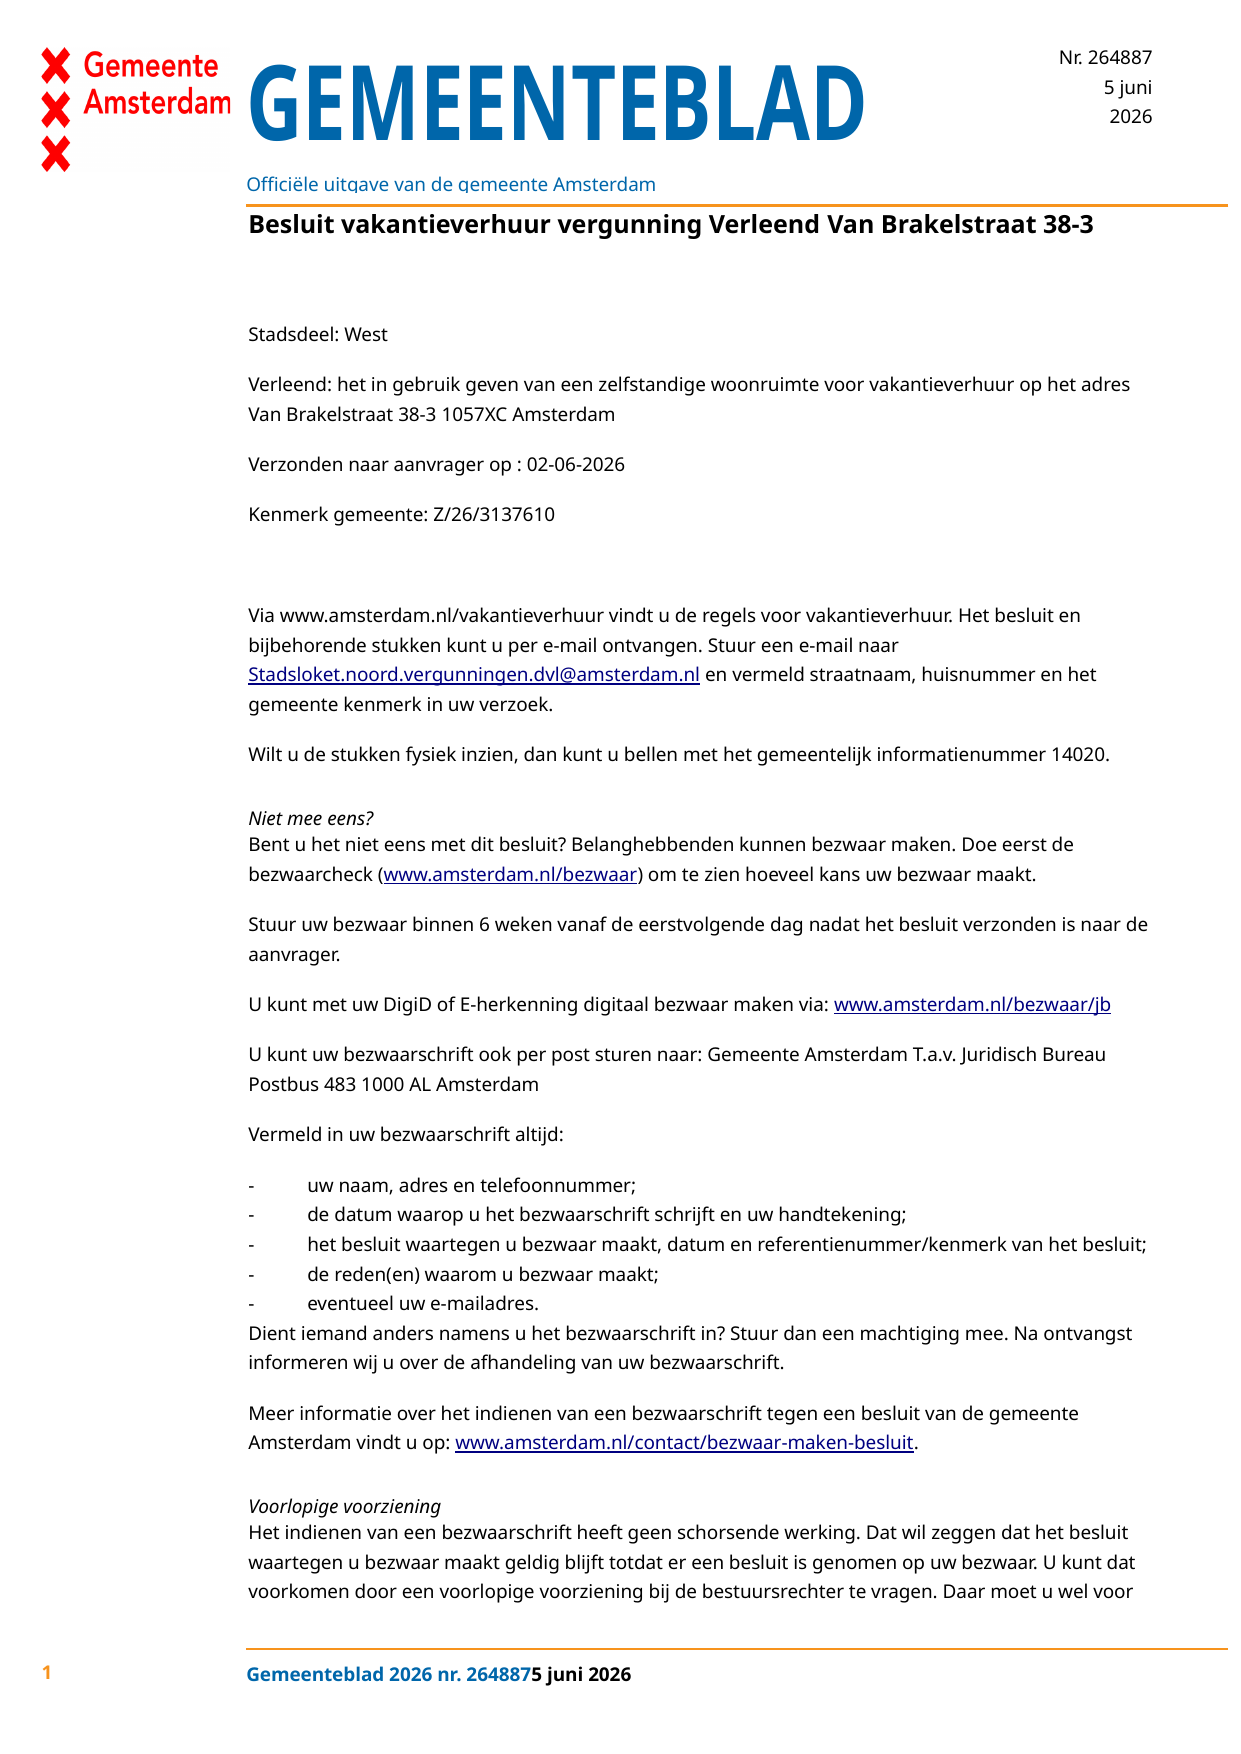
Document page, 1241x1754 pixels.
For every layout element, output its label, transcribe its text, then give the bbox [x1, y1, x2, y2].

text Besluit vakantieverhuur vergunning Verleend Van Brakelstraat 38-3 [248, 207, 1152, 241]
list uw naam, adres en telefoonnummer; [248, 1172, 1152, 1198]
list eventueel uw e-mailadres. [248, 1290, 1152, 1316]
text Verleend: het in gebruik geven van een zelfstandige woonruimte voor vakantieverhuur op het adres Van Brakelstraat 38-3 1057XC Amsterdam [248, 371, 1152, 426]
list de datum waarop u het bezwaarschrift schrijft en uw handtekening; [248, 1202, 1152, 1227]
text Stuur uw bezwaar binnen 6 weken vanaf de eerstvolgende dag nadat het besluit verzonden is naar de aanvrager. [248, 911, 1152, 967]
text Via www.amsterdam.nl/vakantieverhuur vindt u de regels voor vakantieverhuur. Het besluit en bijbehorende stukken kunt u per e-mail ontvangen. Stuur een e-mail naar Stadsloket.noord.vergunningen.dvl@amsterdam.nl en vermeld straatnaam, huisnummer en het gemeente kenmerk in uw verzoek. [248, 602, 1152, 717]
text Voorlopige voorziening [248, 1493, 1152, 1519]
text Dient iemand anders namens u het bezwaarschrift in? Stuur dan een machtiging mee. Na ontvangst informeren wij u over de afhandeling van uw bezwaarschrift. [248, 1320, 1152, 1375]
text Meer informatie over het indienen van een bezwaarschrift tegen een besluit van de gemeente Amsterdam vindt u op: www.amsterdam.nl/contact/bezwaar-maken-besluit. [248, 1400, 1152, 1455]
text Verzonden naar aanvrager op : 02-06-2026 [248, 451, 1152, 477]
text U kunt uw bezwaarschrift ook per post sturen naar: Gemeente Amsterdam T.a.v. Juridisch Bureau Postbus 483 1000 AL Amsterdam [248, 1042, 1152, 1097]
text Kenmerk gemeente: Z/26/3137610 [248, 502, 1152, 527]
text Het indienen van een bezwaarschrift heeft geen schorsende werking. Dat wil zeggen dat het besluit waartegen u bezwaar maakt geldig blijft totdat er een besluit is genomen op uw bezwaar. U kunt dat voorkomen door een voorlopige voorziening bij de bestuursrechter te vragen. Daar moet u wel voor [248, 1519, 1152, 1604]
text Niet mee eens? [248, 806, 1152, 831]
list het besluit waartegen u bezwaar maakt, datum en referentienummer/kenmerk van het besluit; [248, 1231, 1152, 1257]
list de reden(en) waarom u bezwaar maakt; [248, 1261, 1152, 1287]
picture [41, 47, 231, 172]
text Vermeld in uw bezwaarschrift altijd: [248, 1122, 1152, 1147]
text U kunt met uw DigiD of E-herkenning digitaal bezwaar maken via: www.amsterdam.nl/bezwaar/jb [248, 991, 1152, 1017]
text Stadsdeel: West [248, 321, 1152, 346]
text Wilt u de stukken fysiek inzien, dan kunt u bellen met het gemeentelijk informatienummer 14020. [248, 742, 1152, 767]
text Bent u het niet eens met dit besluit? Belanghebbenden kunnen bezwaar maken. Doe eerst de bezwaarcheck (www.amsterdam.nl/bezwaar) om te zien hoeveel kans uw bezwaar maakt. [248, 831, 1152, 887]
